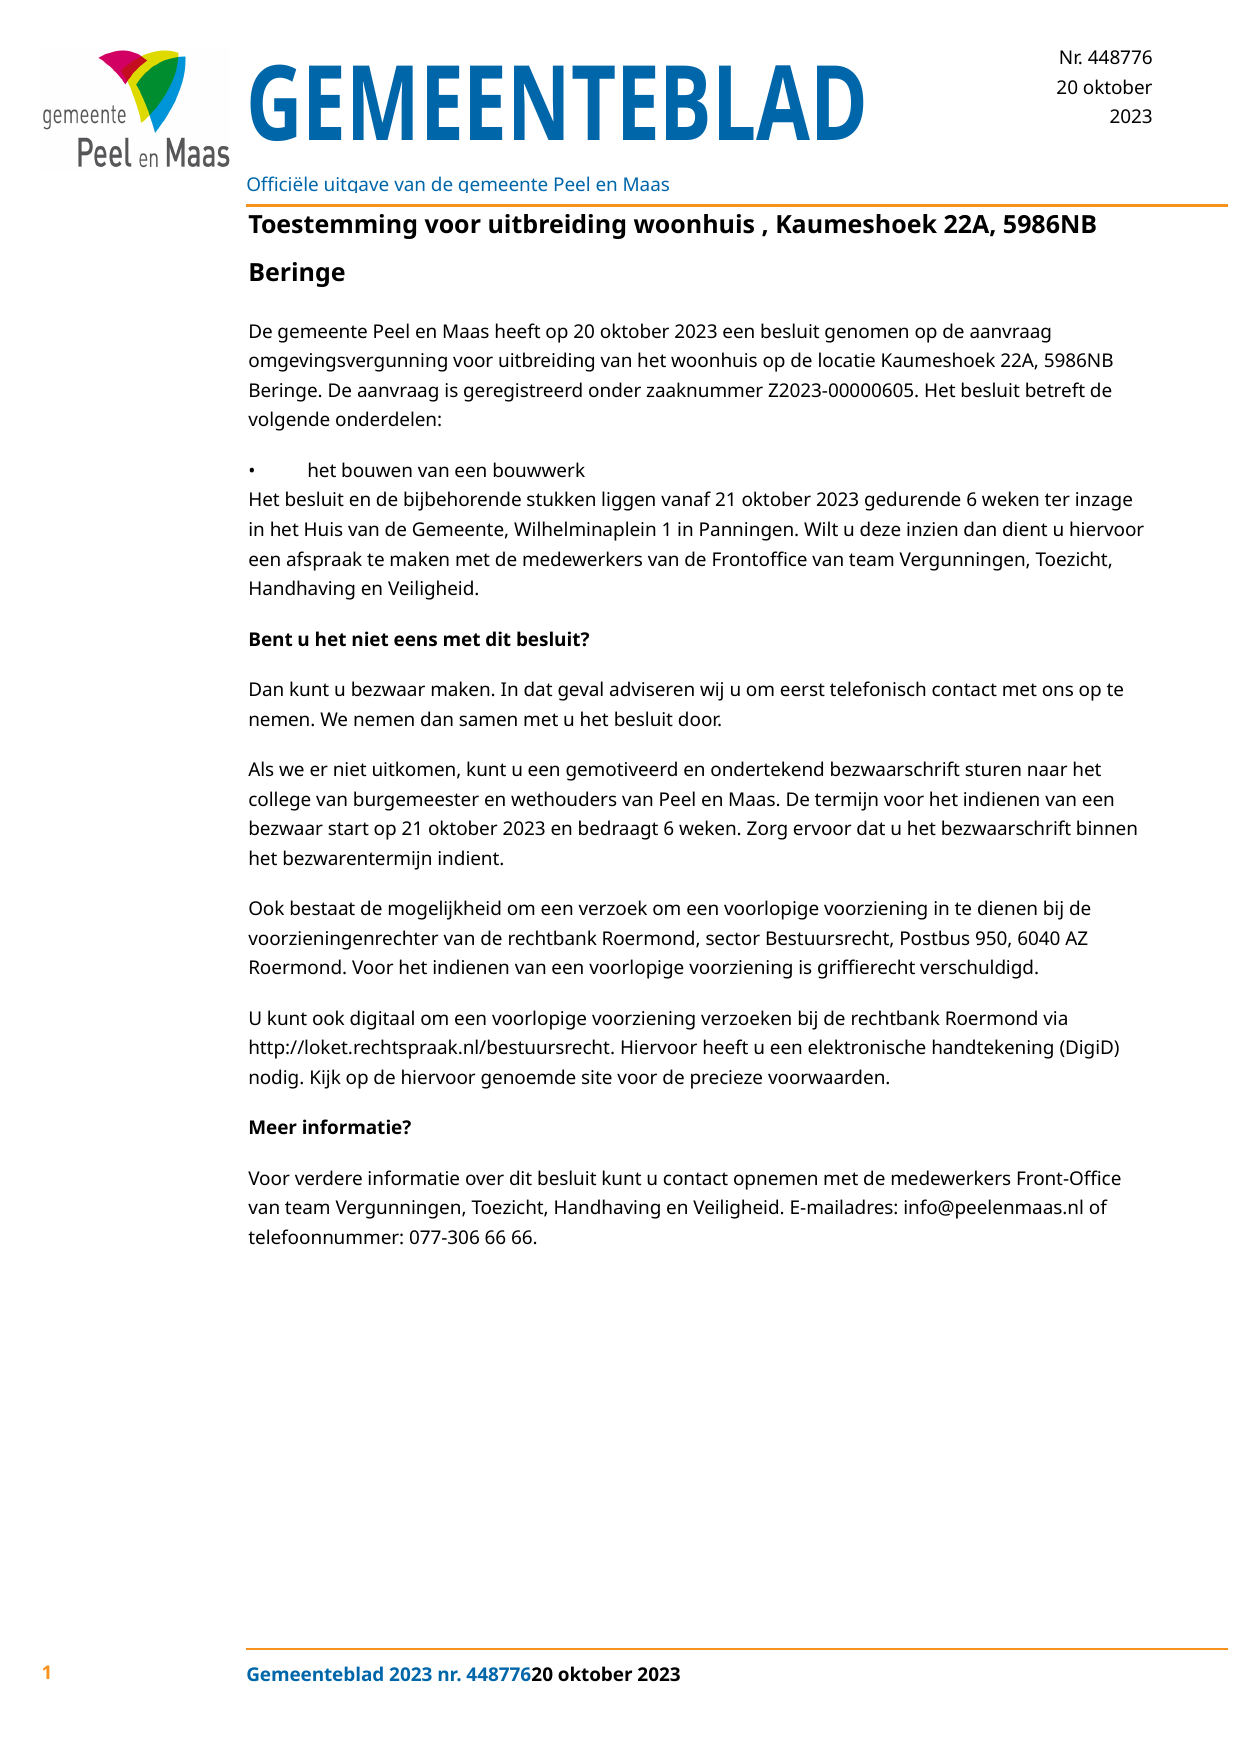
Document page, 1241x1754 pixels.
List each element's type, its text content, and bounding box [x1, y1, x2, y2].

picture [41, 47, 231, 172]
text Als we er niet uitkomen, kunt u een gemotiveerd en ondertekend bezwaarschrift sturen naar het college van burgemeester en wethouders van Peel en Maas. De termijn voor het indienen van een bezwaar start op 21 oktober 2023 en bedraagt 6 weken. Zorg ervoor dat u het bezwaarschrift binnen het bezwarentermijn indient. [248, 756, 1152, 871]
list het bouwen van een bouwwerk [248, 457, 1152, 483]
text Voor verdere informatie over dit besluit kunt u contact opnemen met de medewerkers Front-Office van team Vergunningen, Toezicht, Handhaving en Veiligheid. E-mailadres: info@peelenmaas.nl of telefoonnummer: 077-306 66 66. [248, 1165, 1152, 1250]
text Ook bestaat de mogelijkheid om een verzoek om een voorlopige voorziening in te dienen bij de voorzieningenrechter van de rechtbank Roermond, sector Bestuursrecht, Postbus 950, 6040 AZ Roermond. Voor het indienen van een voorlopige voorziening is griffierecht verschuldigd. [248, 895, 1152, 980]
text Meer informatie? [248, 1114, 1152, 1140]
text Bent u het niet eens met dit besluit? [248, 626, 1152, 652]
text Toestemming voor uitbreiding woonhuis , Kaumeshoek 22A, 5986NB Beringe [248, 207, 1152, 288]
text De gemeente Peel en Maas heeft op 20 oktober 2023 een besluit genomen op de aanvraag omgevingsvergunning voor uitbreiding van het woonhuis op de locatie Kaumeshoek 22A, 5986NB Beringe. De aanvraag is geregistreerd onder zaaknummer Z2023-00000605. Het besluit betreft de volgende onderdelen: [248, 318, 1152, 432]
text Het besluit en de bijbehorende stukken liggen vanaf 21 oktober 2023 gedurende 6 weken ter inzage in het Huis van de Gemeente, Wilhelminaplein 1 in Panningen. Wilt u deze inzien dan dient u hiervoor een afspraak te maken met de medewerkers van de Frontoffice van team Vergunningen, Toezicht, Handhaving en Veiligheid. [248, 487, 1152, 601]
text Dan kunt u bezwaar maken. In dat geval adviseren wij u om eerst telefonisch contact met ons op te nemen. We nemen dan samen met u het besluit door. [248, 676, 1152, 732]
text U kunt ook digitaal om een voorlopige voorziening verzoeken bij de rechtbank Roermond via http://loket.rechtspraak.nl/bestuursrecht. Hiervoor heeft u een elektronische handtekening (DigiD) nodig. Kijk op de hiervoor genoemde site voor de precieze voorwaarden. [248, 1005, 1152, 1090]
